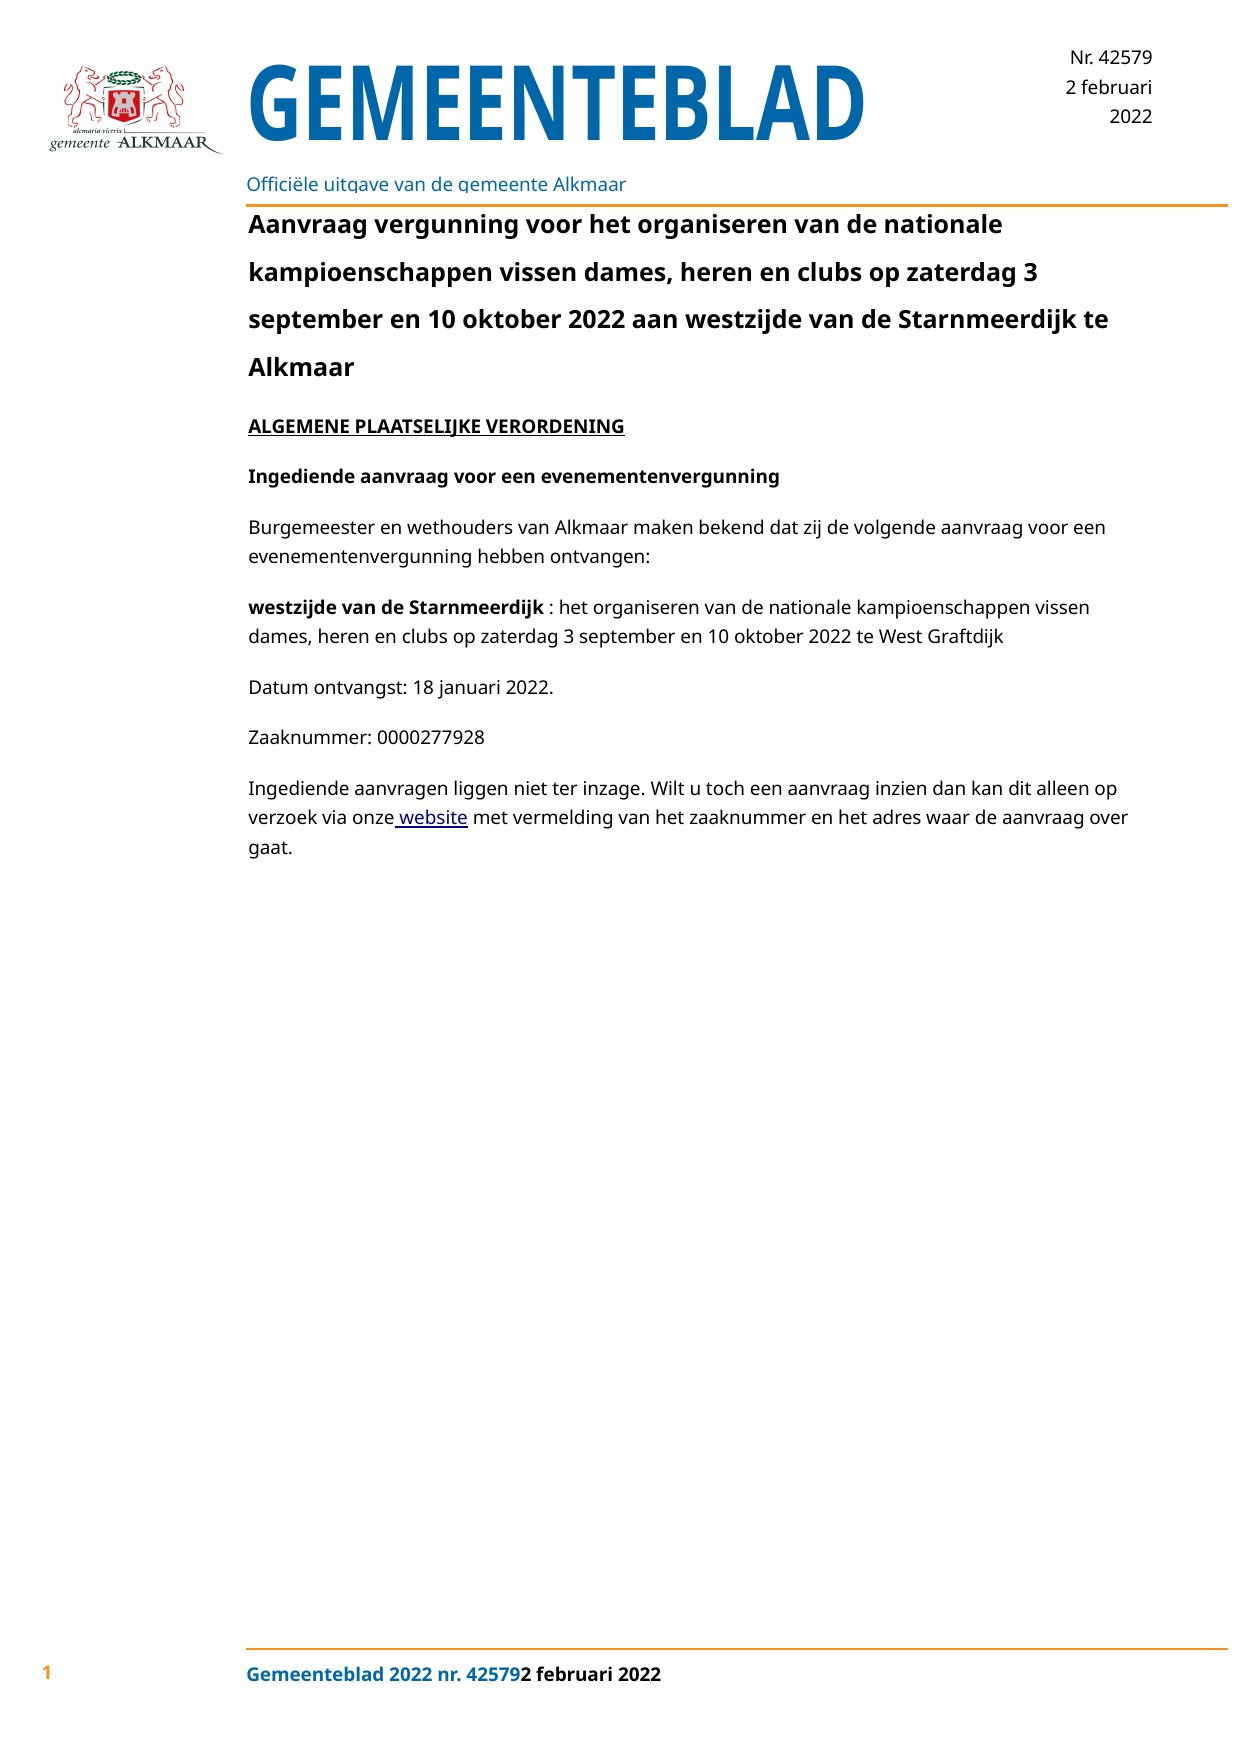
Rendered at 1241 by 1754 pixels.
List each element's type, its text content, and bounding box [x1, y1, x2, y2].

text ALGEMENE PLAATSELIJKE VERORDENING [248, 413, 1152, 439]
text Datum ontvangst: 18 januari 2022. [248, 674, 1152, 700]
picture [41, 47, 231, 172]
text Ingediende aanvraag voor een evenementenvergunning [248, 463, 1152, 489]
text westzijde van de Starnmeerdijk : het organiseren van de nationale kampioenschappen vissen dames, heren en clubs op zaterdag 3 september en 10 oktober 2022 te West Graftdijk [248, 594, 1152, 649]
text Zaaknummer: 0000277928 [248, 724, 1152, 750]
text Aanvraag vergunning voor het organiseren van de nationale kampioenschappen vissen dames, heren en clubs op zaterdag 3 september en 10 oktober 2022 aan westzijde van de Starnmeerdijk te Alkmaar [248, 207, 1152, 384]
text Burgemeester en wethouders van Alkmaar maken bekend dat zij de volgende aanvraag voor een evenementenvergunning hebben ontvangen: [248, 514, 1152, 569]
text Ingediende aanvragen liggen niet ter inzage. Wilt u toch een aanvraag inzien dan kan dit alleen op verzoek via onze website met vermelding van het zaaknummer en het adres waar de aanvraag over gaat. [248, 775, 1152, 860]
